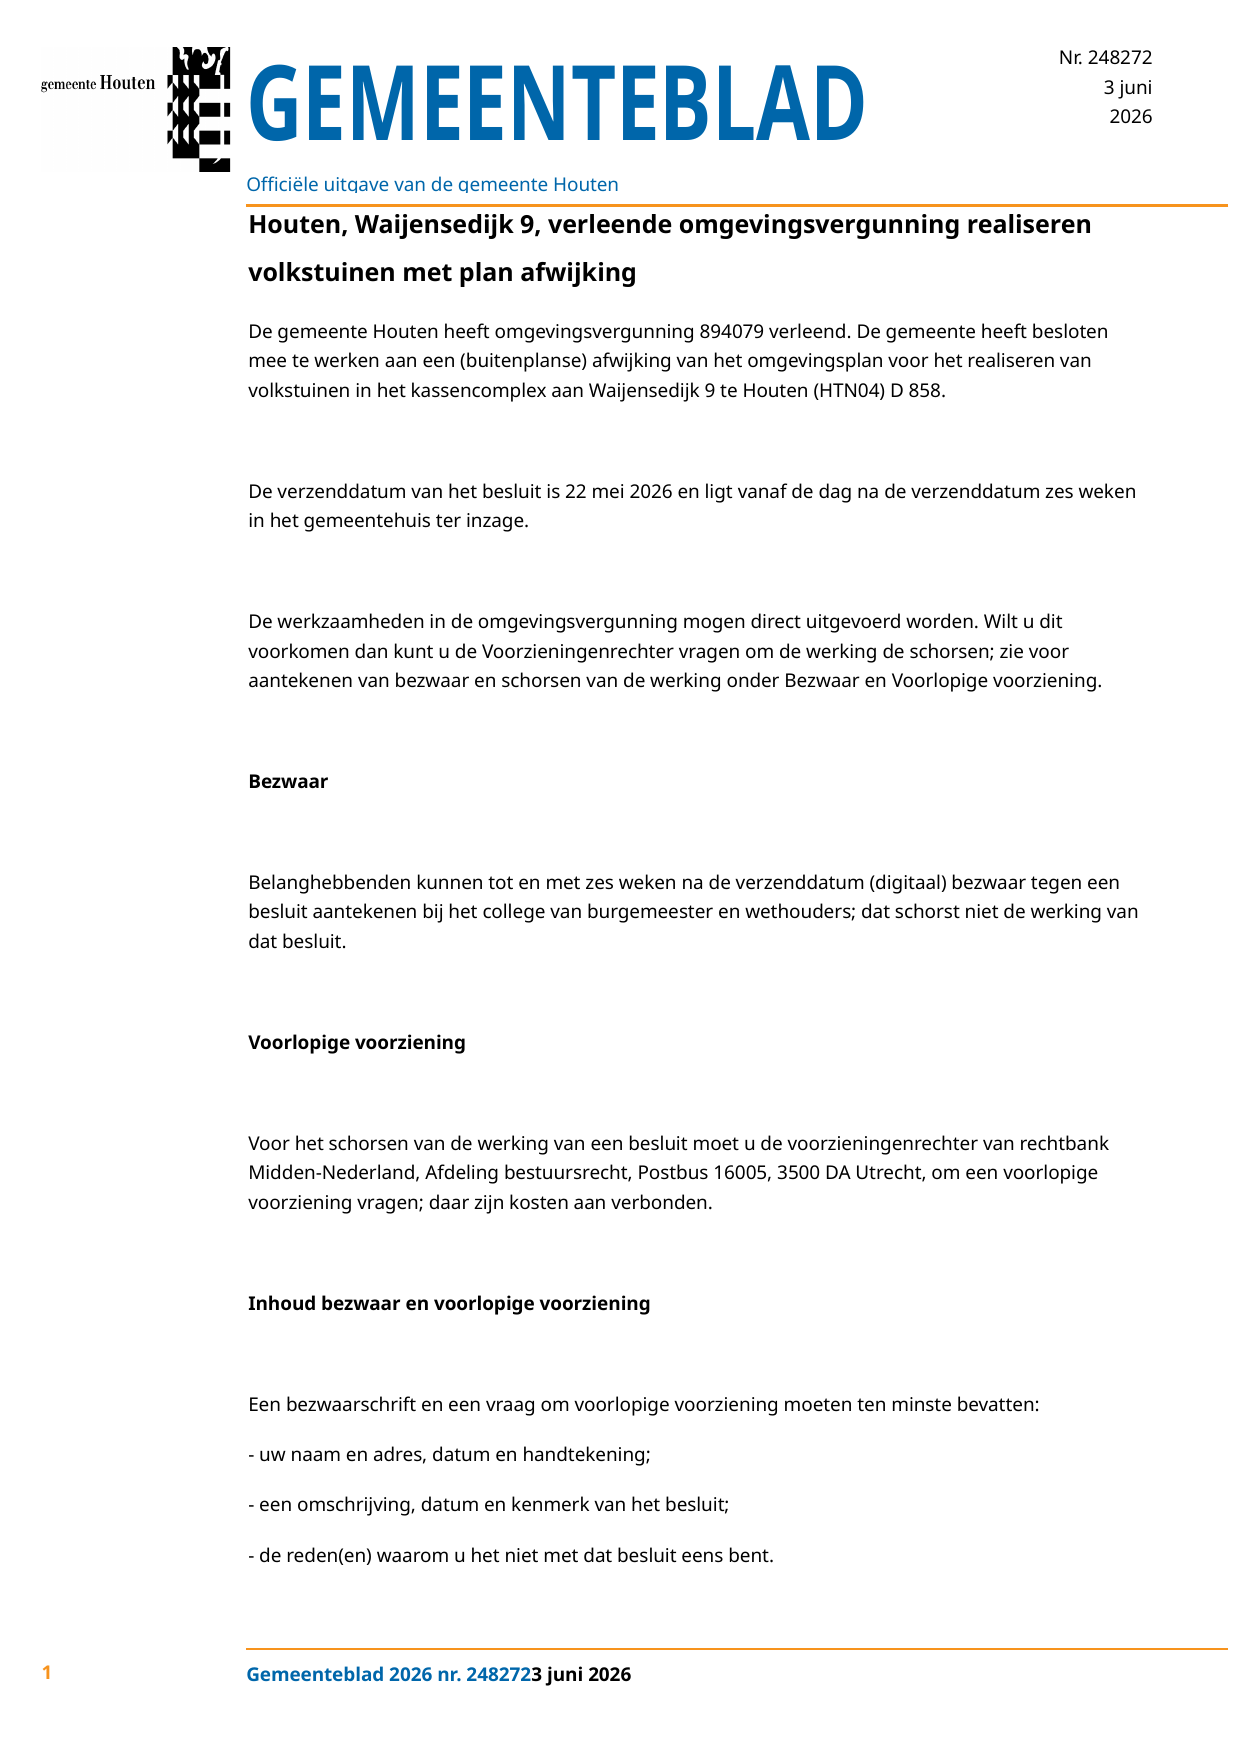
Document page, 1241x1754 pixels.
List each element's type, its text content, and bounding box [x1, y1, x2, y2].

text Een bezwaarschrift en een vraag om voorlopige voorziening moeten ten minste bevatten: [248, 1391, 1152, 1417]
text Inhoud bezwaar en voorlopige voorziening [248, 1290, 1152, 1316]
text Voor het schorsen van de werking van een besluit moet u de voorzieningenrechter van rechtbank Midden-Nederland, Afdeling bestuursrecht, Postbus 16005, 3500 DA Utrecht, om een voorlopige voorziening vragen; daar zijn kosten aan verbonden. [248, 1130, 1152, 1215]
text De gemeente Houten heeft omgevingsvergunning 894079 verleend. De gemeente heeft besloten mee te werken aan een (buitenplanse) afwijking van het omgevingsplan voor het realiseren van volkstuinen in het kassencomplex aan Waijensedijk 9 te Houten (HTN04) D 858. [248, 318, 1152, 403]
text - een omschrijving, datum en kenmerk van het besluit; [248, 1492, 1152, 1517]
text Houten, Waijensedijk 9, verleende omgevingsvergunning realiseren volkstuinen met plan afwijking [248, 207, 1152, 288]
text Bezwaar [248, 768, 1152, 794]
text De werkzaamheden in de omgevingsvergunning mogen direct uitgevoerd worden. Wilt u dit voorkomen dan kunt u de Voorzieningenrechter vragen om de werking de schorsen; zie voor aantekenen van bezwaar en schorsen van de werking onder Bezwaar en Voorlopige voorziening. [248, 608, 1152, 693]
picture [41, 47, 231, 172]
text Belanghebbenden kunnen tot en met zes weken na de verzenddatum (digitaal) bezwaar tegen een besluit aantekenen bij het college van burgemeester en wethouders; dat schorst niet de werking van dat besluit. [248, 869, 1152, 954]
text - uw naam en adres, datum en handtekening; [248, 1441, 1152, 1467]
text De verzenddatum van het besluit is 22 mei 2026 en ligt vanaf de dag na de verzenddatum zes weken in het gemeentehuis ter inzage. [248, 478, 1152, 533]
text Voorlopige voorziening [248, 1029, 1152, 1055]
text - de reden(en) waarom u het niet met dat besluit eens bent. [248, 1542, 1152, 1568]
